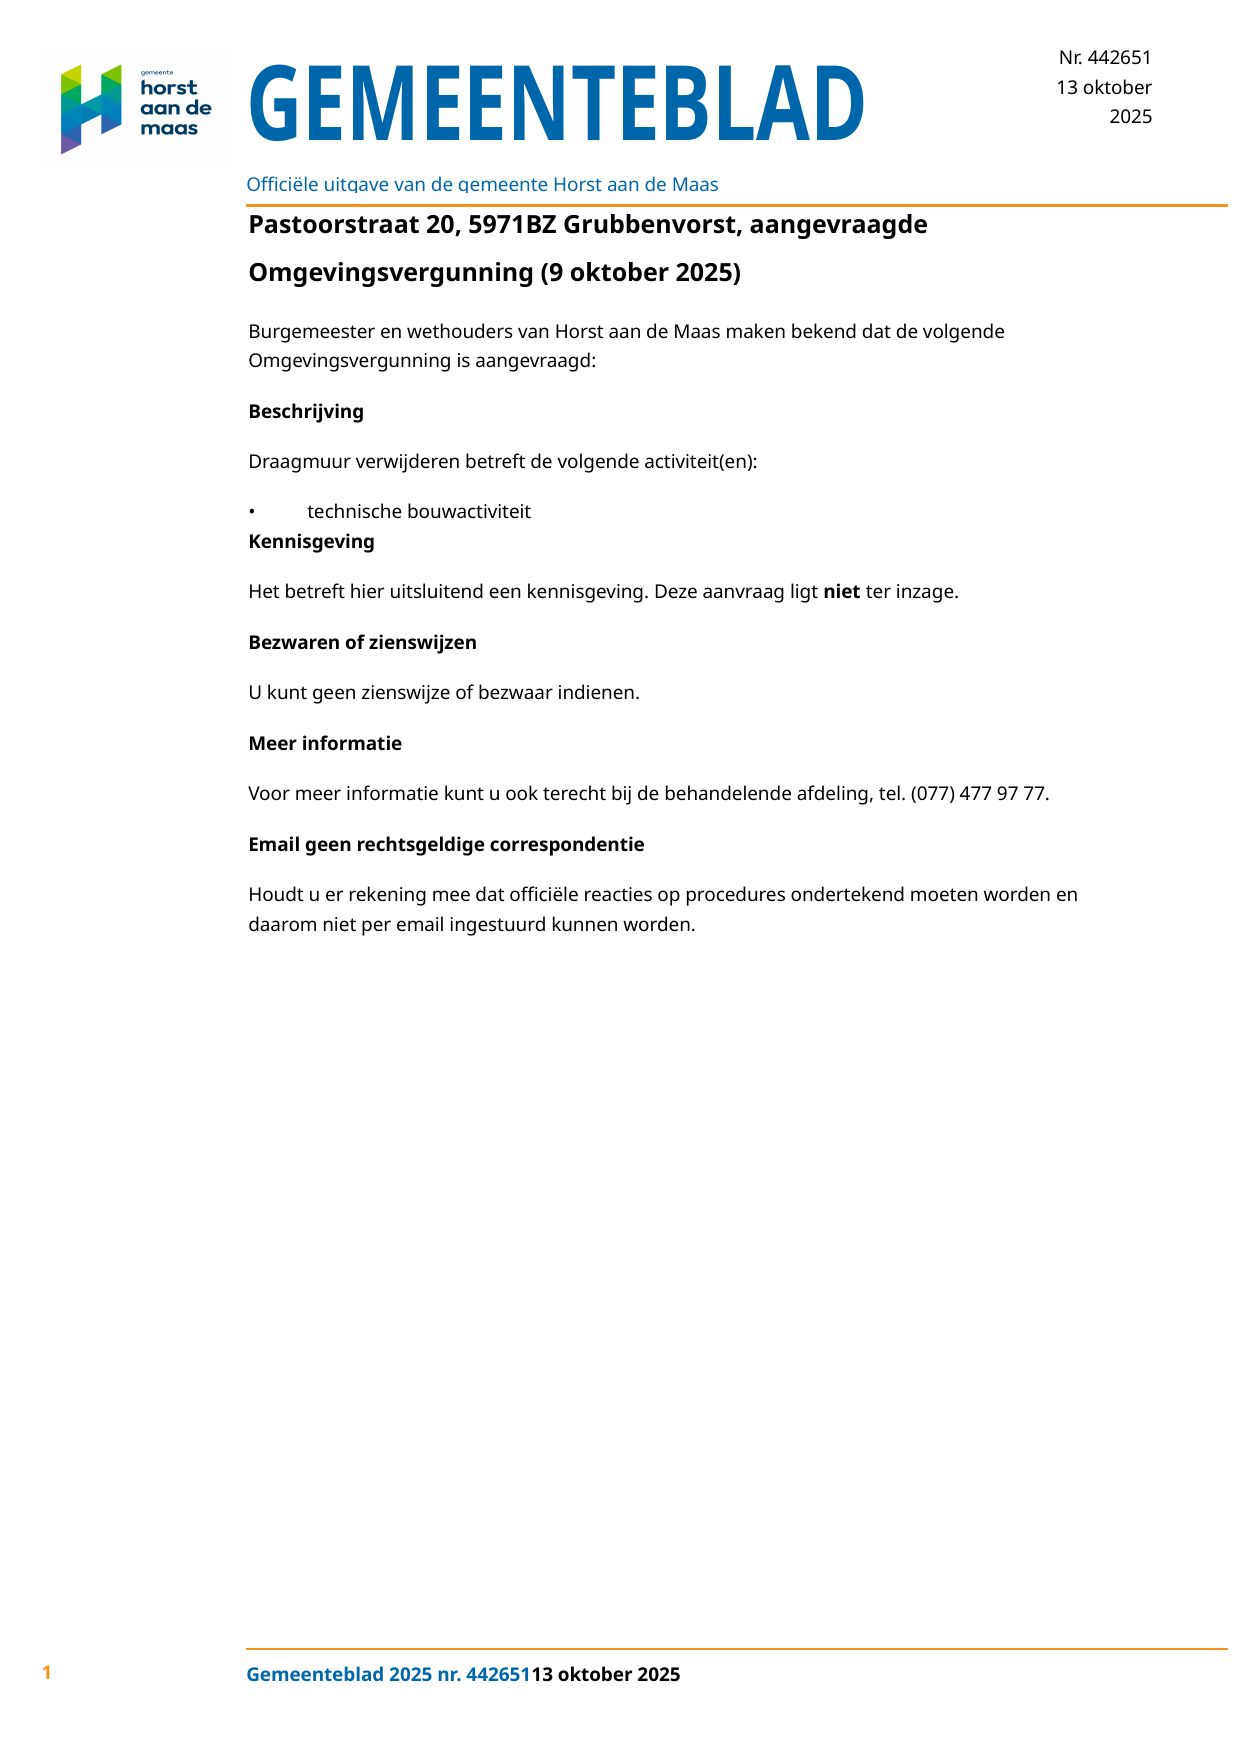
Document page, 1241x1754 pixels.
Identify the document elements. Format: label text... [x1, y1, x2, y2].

list technische bouwactiviteit [248, 499, 1152, 524]
text Draagmuur verwijderen betreft de volgende activiteit(en): [248, 448, 1152, 474]
text Burgemeester en wethouders van Horst aan de Maas maken bekend dat de volgende Omgevingsvergunning is aangevraagd: [248, 318, 1152, 373]
text U kunt geen zienswijze of bezwaar indienen. [248, 679, 1152, 705]
text Bezwaren of zienswijzen [248, 629, 1152, 655]
text Houdt u er rekening mee dat officiële reacties op procedures ondertekend moeten worden en daarom niet per email ingestuurd kunnen worden. [248, 881, 1152, 937]
picture [41, 47, 231, 172]
text Pastoorstraat 20, 5971BZ Grubbenvorst, aangevraagde Omgevingsvergunning (9 oktober 2025) [248, 207, 1152, 288]
text Voor meer informatie kunt u ook terecht bij de behandelende afdeling, tel. (077) 477 97 77. [248, 780, 1152, 806]
text Email geen rechtsgeldige correspondentie [248, 831, 1152, 857]
text Beschrijving [248, 398, 1152, 424]
text Meer informatie [248, 730, 1152, 756]
text Kennisgeving [248, 528, 1152, 554]
text Het betreft hier uitsluitend een kennisgeving. Deze aanvraag ligt niet ter inzage. [248, 579, 1152, 604]
